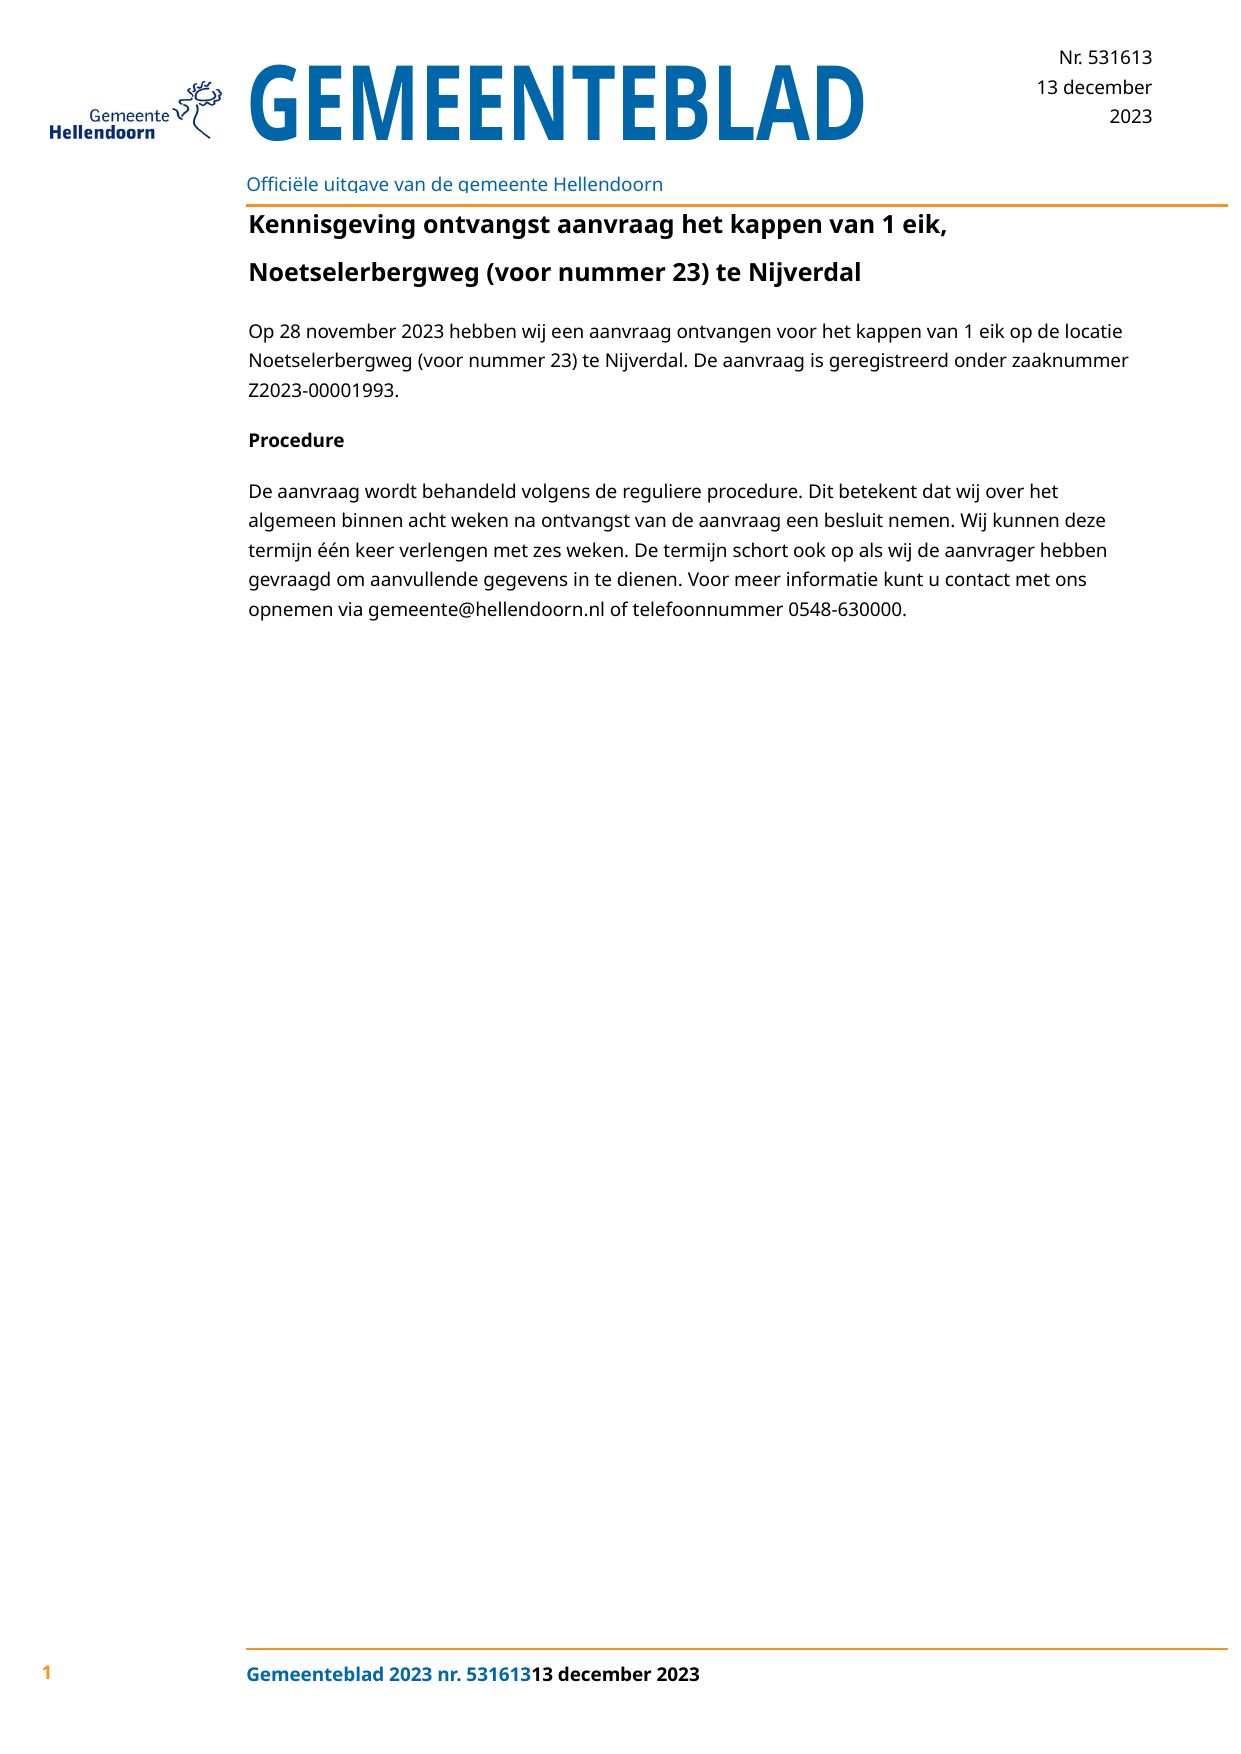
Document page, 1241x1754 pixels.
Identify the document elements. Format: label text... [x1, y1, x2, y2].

text Procedure [248, 427, 1152, 453]
text Op 28 november 2023 hebben wij een aanvraag ontvangen voor het kappen van 1 eik op de locatie Noetselerbergweg (voor nummer 23) te Nijverdal. De aanvraag is geregistreerd onder zaaknummer Z2023-00001993. [248, 318, 1152, 403]
text De aanvraag wordt behandeld volgens de reguliere procedure. Dit betekent dat wij over het algemeen binnen acht weken na ontvangst van de aanvraag een besluit nemen. Wij kunnen deze termijn één keer verlengen met zes weken. De termijn schort ook op als wij de aanvrager hebben gevraagd om aanvullende gegevens in te dienen. Voor meer informatie kunt u contact met ons opnemen via gemeente@hellendoorn.nl of telefoonnummer 0548-630000. [248, 478, 1152, 622]
text Kennisgeving ontvangst aanvraag het kappen van 1 eik, Noetselerbergweg (voor nummer 23) te Nijverdal [248, 207, 1152, 288]
picture [41, 47, 231, 172]
